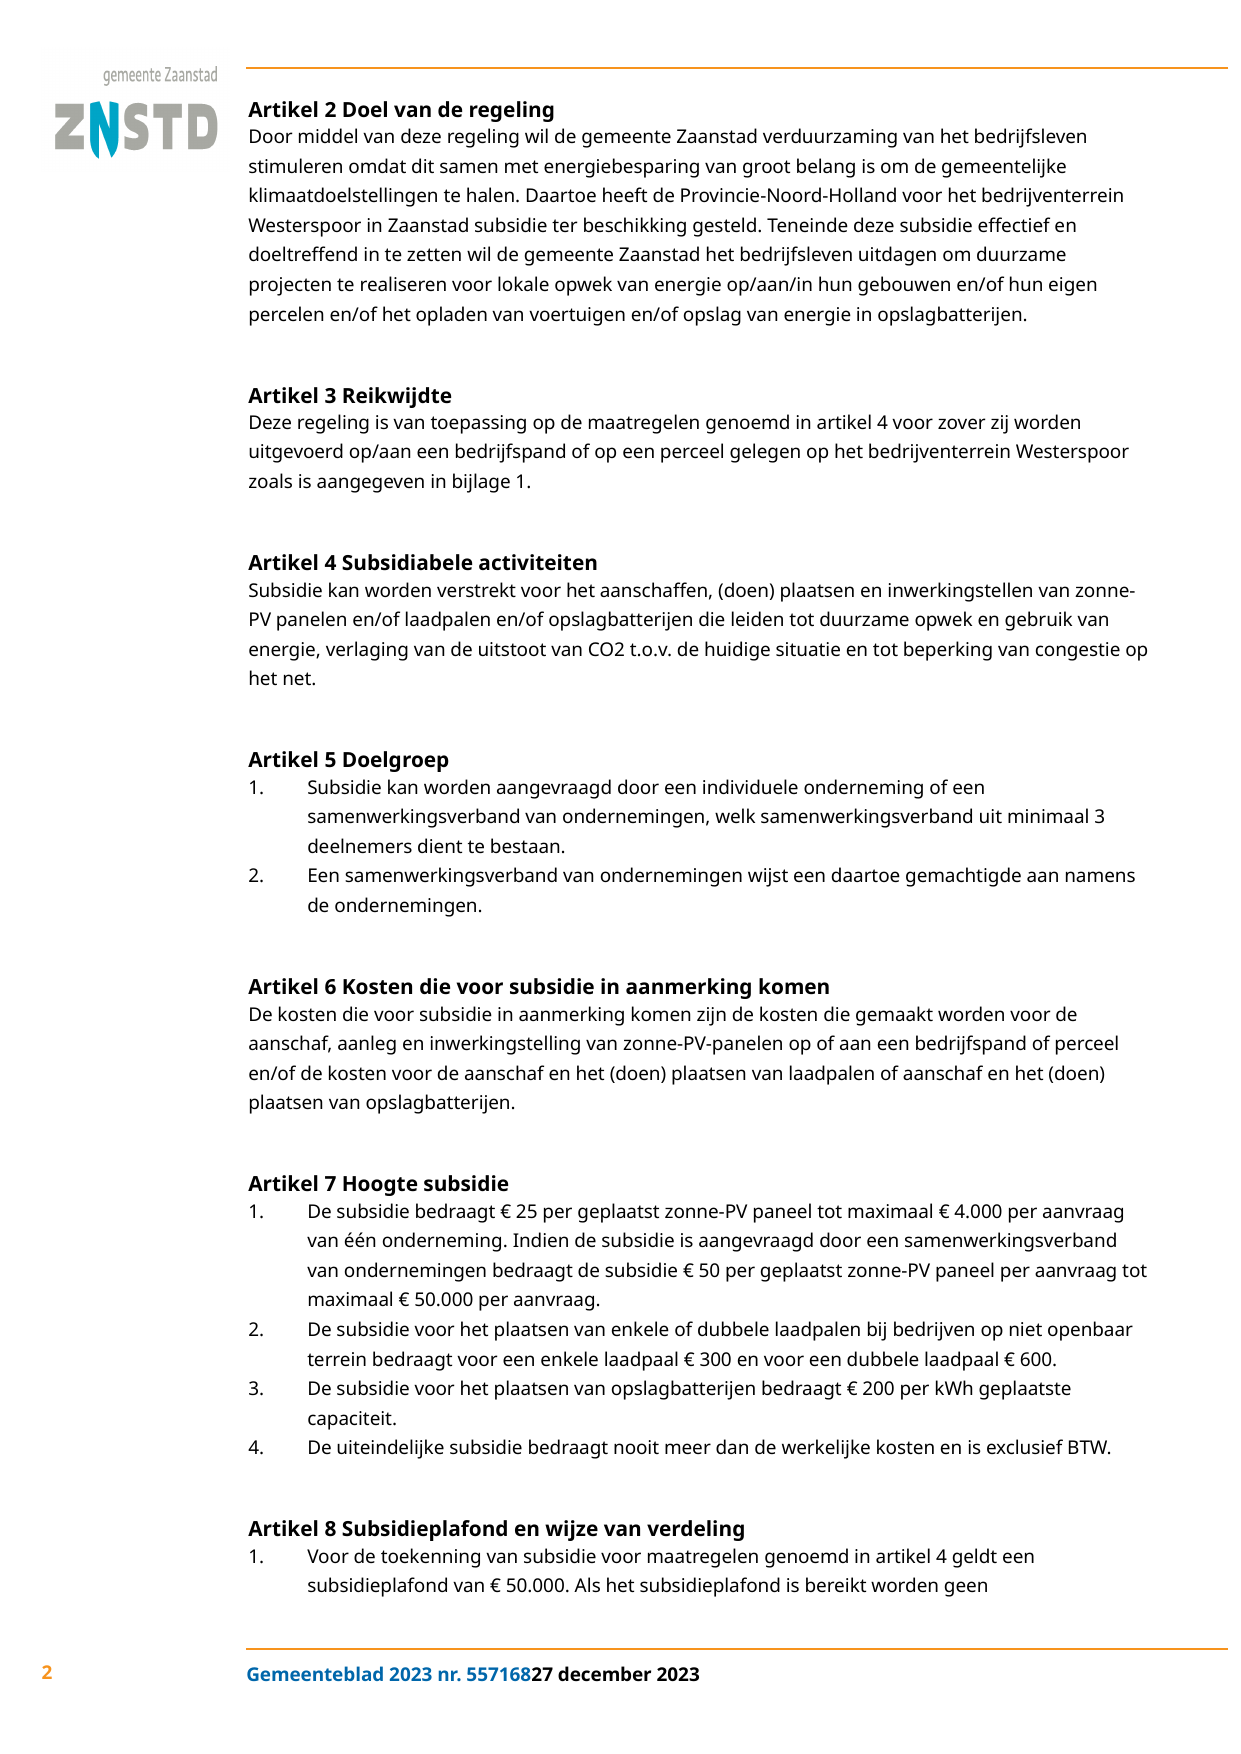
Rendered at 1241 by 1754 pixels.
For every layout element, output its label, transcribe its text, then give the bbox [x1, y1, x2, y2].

list Subsidie kan worden aangevraagd door een individuele onderneming of een samenwerkingsverband van ondernemingen, welk samenwerkingsverband uit minimaal 3 deelnemers dient te bestaan. [248, 774, 1152, 859]
list De subsidie bedraagt € 25 per geplaatst zonne-PV paneel tot maximaal € 4.000 per aanvraag van één onderneming. Indien de subsidie is aangevraagd door een samenwerkingsverband van ondernemingen bedraagt de subsidie € 50 per geplaatst zonne-PV paneel per aanvraag tot maximaal € 50.000 per aanvraag. [248, 1198, 1152, 1312]
text Door middel van deze regeling wil de gemeente Zaanstad verduurzaming van het bedrijfsleven stimuleren omdat dit samen met energiebesparing van groot belang is om de gemeentelijke klimaatdoelstellingen te halen. Daartoe heeft de Provincie-Noord-Holland voor het bedrijventerrein Westerspoor in Zaanstad subsidie ter beschikking gesteld. Teneinde deze subsidie effectief en doeltreffend in te zetten wil de gemeente Zaanstad het bedrijfsleven uitdagen om duurzame projecten te realiseren voor lokale opwek van energie op/aan/in hun gebouwen en/of hun eigen percelen en/of het opladen van voertuigen en/of opslag van energie in opslagbatterijen. [248, 123, 1152, 326]
text Artikel 5 Doelgroep [248, 746, 1152, 774]
text Artikel 7 Hoogte subsidie [248, 1169, 1152, 1198]
text De kosten die voor subsidie in aanmerking komen zijn de kosten die gemaakt worden voor de aanschaf, aanleg en inwerkingstelling van zonne-PV-panelen op of aan een bedrijfspand of perceel en/of de kosten voor de aanschaf en het (doen) plaatsen van laadpalen of aanschaf en het (doen) plaatsen van opslagbatterijen. [248, 1001, 1152, 1115]
list Voor de toekenning van subsidie voor maatregelen genoemd in artikel 4 geldt een subsidieplafond van € 50.000. Als het subsidieplafond is bereikt worden geen [248, 1543, 1152, 1598]
text Artikel 4 Subsidiabele activiteiten [248, 548, 1152, 577]
text Deze regeling is van toepassing op de maatregelen genoemd in artikel 4 voor zover zij worden uitgevoerd op/aan een bedrijfspand of op een perceel gelegen op het bedrijventerrein Westerspoor zoals is aangegeven in bijlage 1. [248, 409, 1152, 494]
picture [41, 47, 231, 172]
text Artikel 3 Reikwijdte [248, 381, 1152, 409]
list Een samenwerkingsverband van ondernemingen wijst een daartoe gemachtigde aan namens de ondernemingen. [248, 863, 1152, 918]
list De subsidie voor het plaatsen van enkele of dubbele laadpalen bij bedrijven op niet openbaar terrein bedraagt voor een enkele laadpaal € 300 en voor een dubbele laadpaal € 600. [248, 1316, 1152, 1372]
list De uiteindelijke subsidie bedraagt nooit meer dan de werkelijke kosten en is exclusief BTW. [248, 1434, 1152, 1460]
text Artikel 8 Subsidieplafond en wijze van verdeling [248, 1514, 1152, 1543]
text Artikel 6 Kosten die voor subsidie in aanmerking komen [248, 972, 1152, 1001]
text Artikel 2 Doel van de regeling [248, 95, 1152, 123]
text Subsidie kan worden verstrekt voor het aanschaffen, (doen) plaatsen en inwerkingstellen van zonne-PV panelen en/of laadpalen en/of opslagbatterijen die leiden tot duurzame opwek en gebruik van energie, verlaging van de uitstoot van CO2 t.o.v. de huidige situatie en tot beperking van congestie op het net. [248, 577, 1152, 691]
list De subsidie voor het plaatsen van opslagbatterijen bedraagt € 200 per kWh geplaatste capaciteit. [248, 1375, 1152, 1431]
